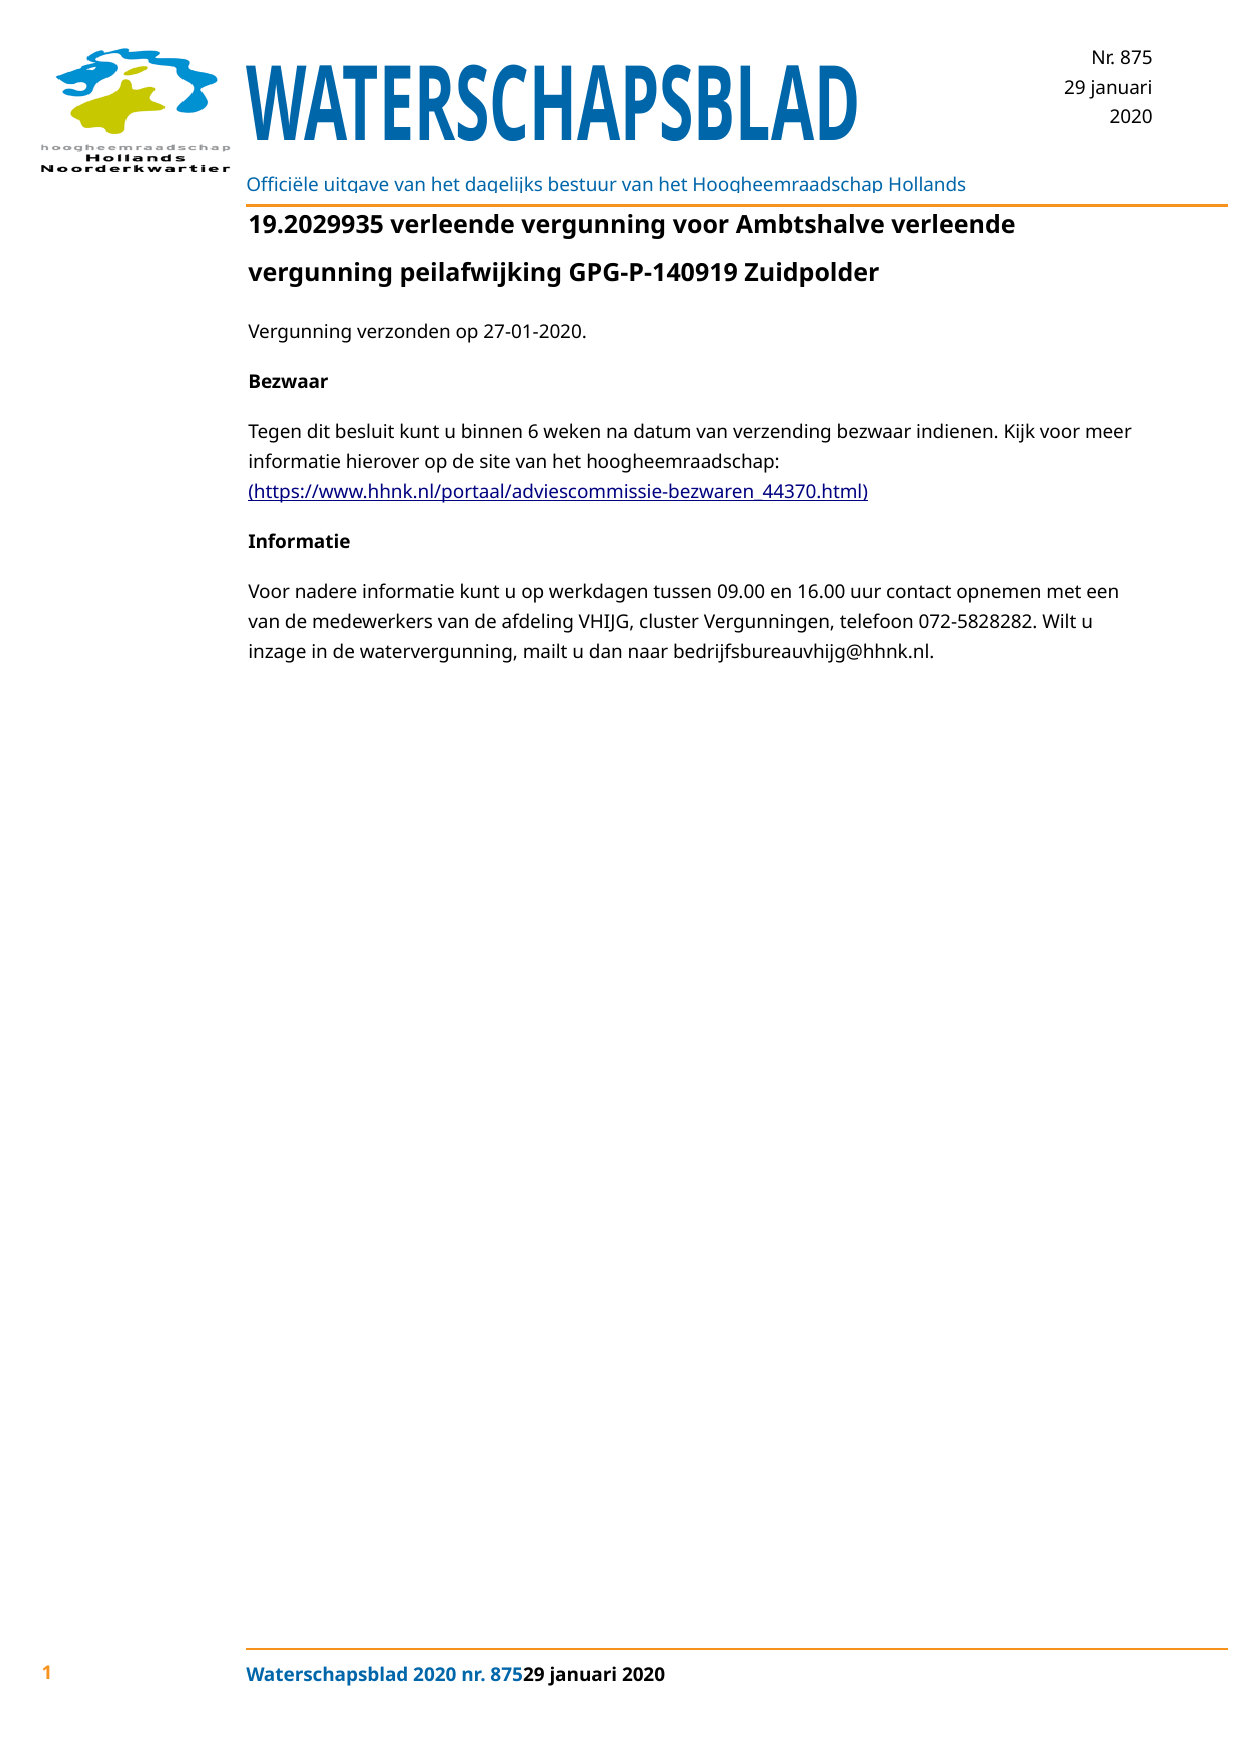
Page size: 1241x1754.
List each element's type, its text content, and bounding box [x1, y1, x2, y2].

picture [41, 47, 231, 172]
text Vergunning verzonden op 27-01-2020. [248, 318, 1152, 344]
text Bezwaar [248, 368, 1152, 394]
text 19.2029935 verleende vergunning voor Ambtshalve verleende vergunning peilafwijking GPG-P-140919 Zuidpolder [248, 207, 1152, 288]
text Tegen dit besluit kunt u binnen 6 weken na datum van verzending bezwaar indienen. Kijk voor meer informatie hierover op de site van het hoogheemraadschap: (https://www.hhnk.nl/portaal/adviescommissie-bezwaren_44370.html) [248, 419, 1152, 504]
text Voor nadere informatie kunt u op werkdagen tussen 09.00 en 16.00 uur contact opnemen met een van de medewerkers van de afdeling VHIJG, cluster Vergunningen, telefoon 072-5828282. Wilt u inzage in de watervergunning, mailt u dan naar bedrijfsbureauvhijg@hhnk.nl. [248, 579, 1152, 664]
text Informatie [248, 528, 1152, 554]
